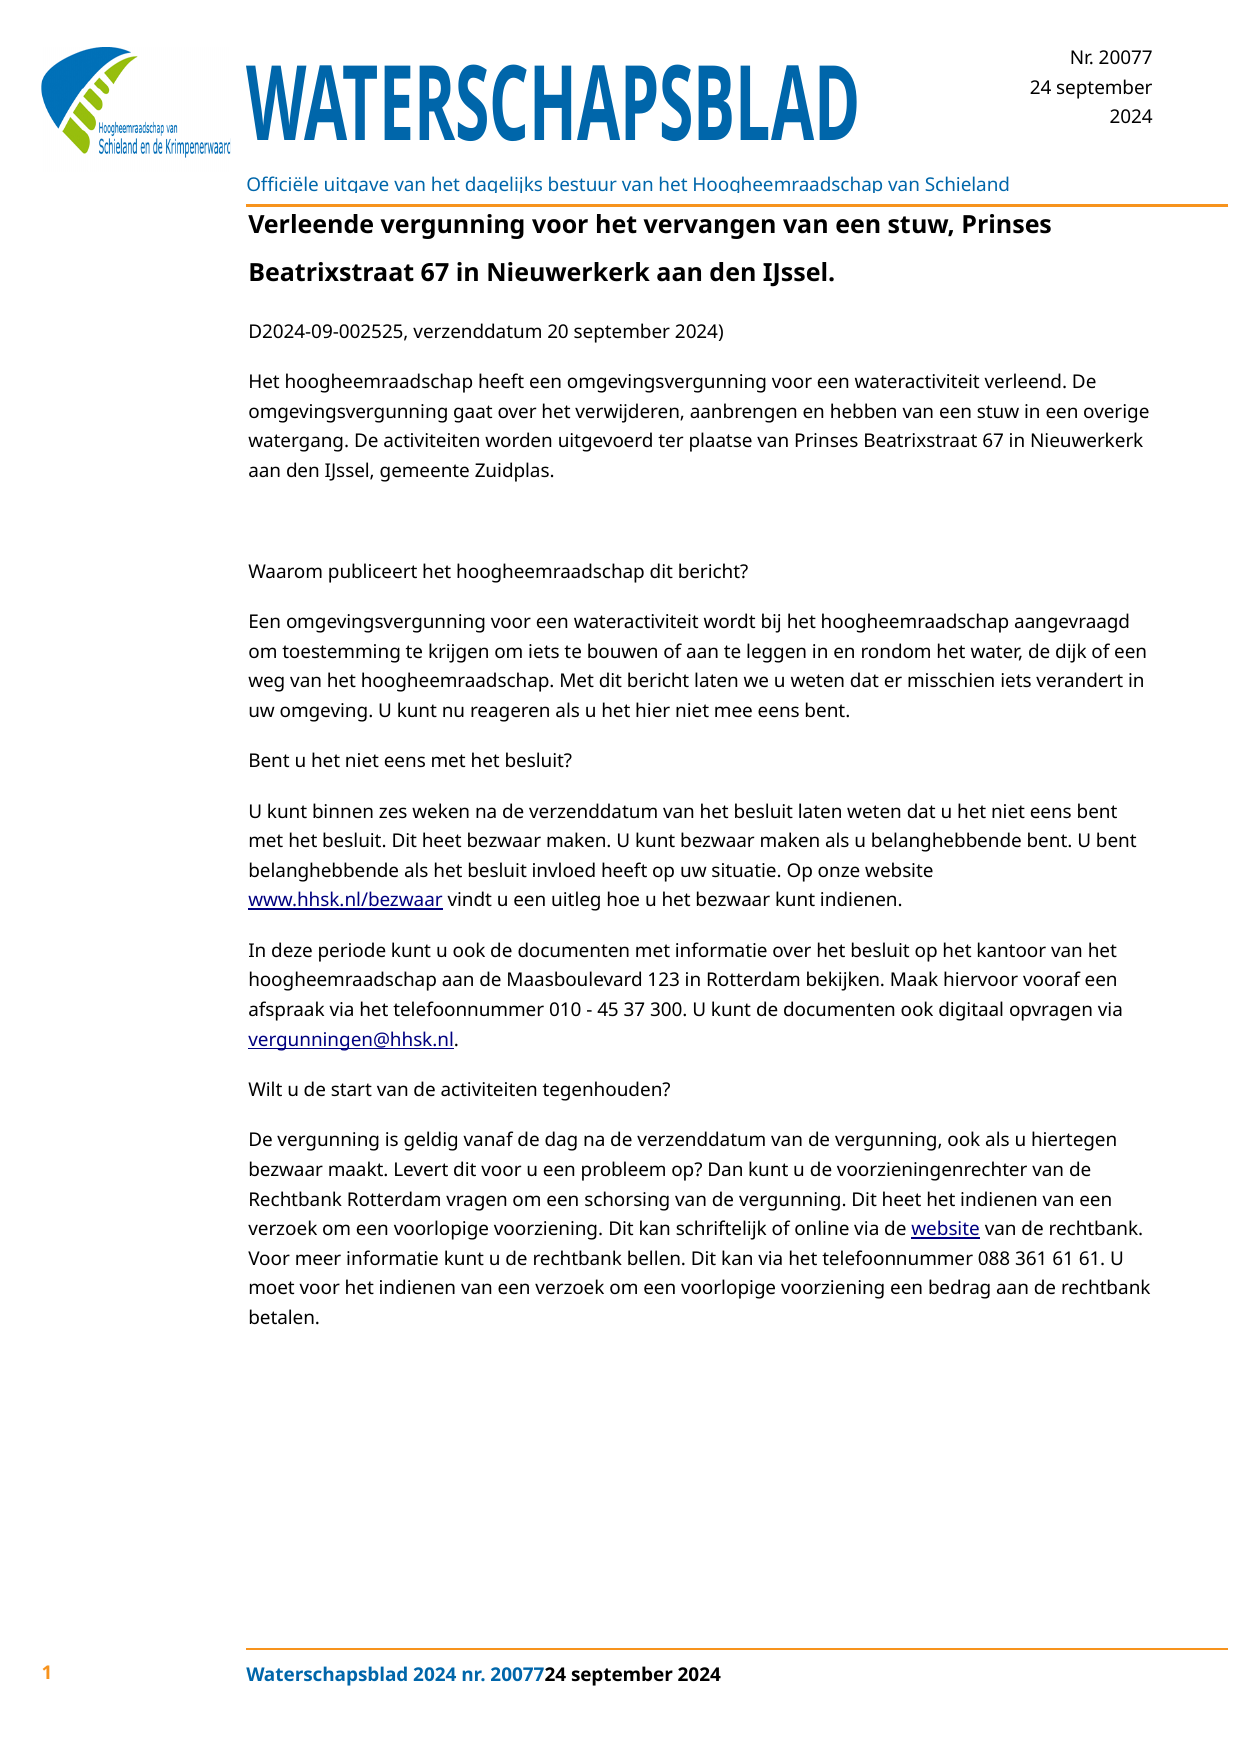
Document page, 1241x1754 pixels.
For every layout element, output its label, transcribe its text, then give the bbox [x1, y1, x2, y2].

text Wilt u de start van de activiteiten tegenhouden? [248, 1076, 1152, 1102]
text Waarom publiceert het hoogheemraadschap dit bericht? [248, 558, 1152, 584]
text In deze periode kunt u ook de documenten met informatie over het besluit op het kantoor van het hoogheemraadschap aan de Maasboulevard 123 in Rotterdam bekijken. Maak hiervoor vooraf een afspraak via het telefoonnummer 010 - 45 37 300. U kunt de documenten ook digitaal opvragen via vergunningen@hhsk.nl. [248, 937, 1152, 1052]
picture [41, 47, 231, 172]
text Bent u het niet eens met het besluit? [248, 747, 1152, 773]
text Verleende vergunning voor het vervangen van een stuw, Prinses Beatrixstraat 67 in Nieuwerkerk aan den IJssel. [248, 207, 1152, 288]
text U kunt binnen zes weken na de verzenddatum van het besluit laten weten dat u het niet eens bent met het besluit. Dit heet bezwaar maken. U kunt bezwaar maken als u belanghebbende bent. U bent belanghebbende als het besluit invloed heeft op uw situatie. Op onze website www.hhsk.nl/bezwaar vindt u een uitleg hoe u het bezwaar kunt indienen. [248, 798, 1152, 912]
text Een omgevingsvergunning voor een wateractiviteit wordt bij het hoogheemraadschap aangevraagd om toestemming te krijgen om iets te bouwen of aan te leggen in en rondom het water, de dijk of een weg van het hoogheemraadschap. Met dit bericht laten we u weten dat er misschien iets verandert in uw omgeving. U kunt nu reageren als u het hier niet mee eens bent. [248, 608, 1152, 723]
text D2024-09-002525, verzenddatum 20 september 2024) [248, 318, 1152, 344]
text Het hoogheemraadschap heeft een omgevingsvergunning voor een wateractiviteit verleend. De omgevingsvergunning gaat over het verwijderen, aanbrengen en hebben van een stuw in een overige watergang. De activiteiten worden uitgevoerd ter plaatse van Prinses Beatrixstraat 67 in Nieuwerkerk aan den IJssel, gemeente Zuidplas. [248, 368, 1152, 483]
text De vergunning is geldig vanaf de dag na de verzenddatum van de vergunning, ook als u hiertegen bezwaar maakt. Levert dit voor u een probleem op? Dan kunt u de voorzieningenrechter van de Rechtbank Rotterdam vragen om een schorsing van de vergunning. Dit heet het indienen van een verzoek om een voorlopige voorziening. Dit kan schriftelijk of online via de website van de rechtbank. Voor meer informatie kunt u de rechtbank bellen. Dit kan via het telefoonnummer 088 361 61 61. U moet voor het indienen van een verzoek om een voorlopige voorziening een bedrag aan de rechtbank betalen. [248, 1127, 1152, 1330]
